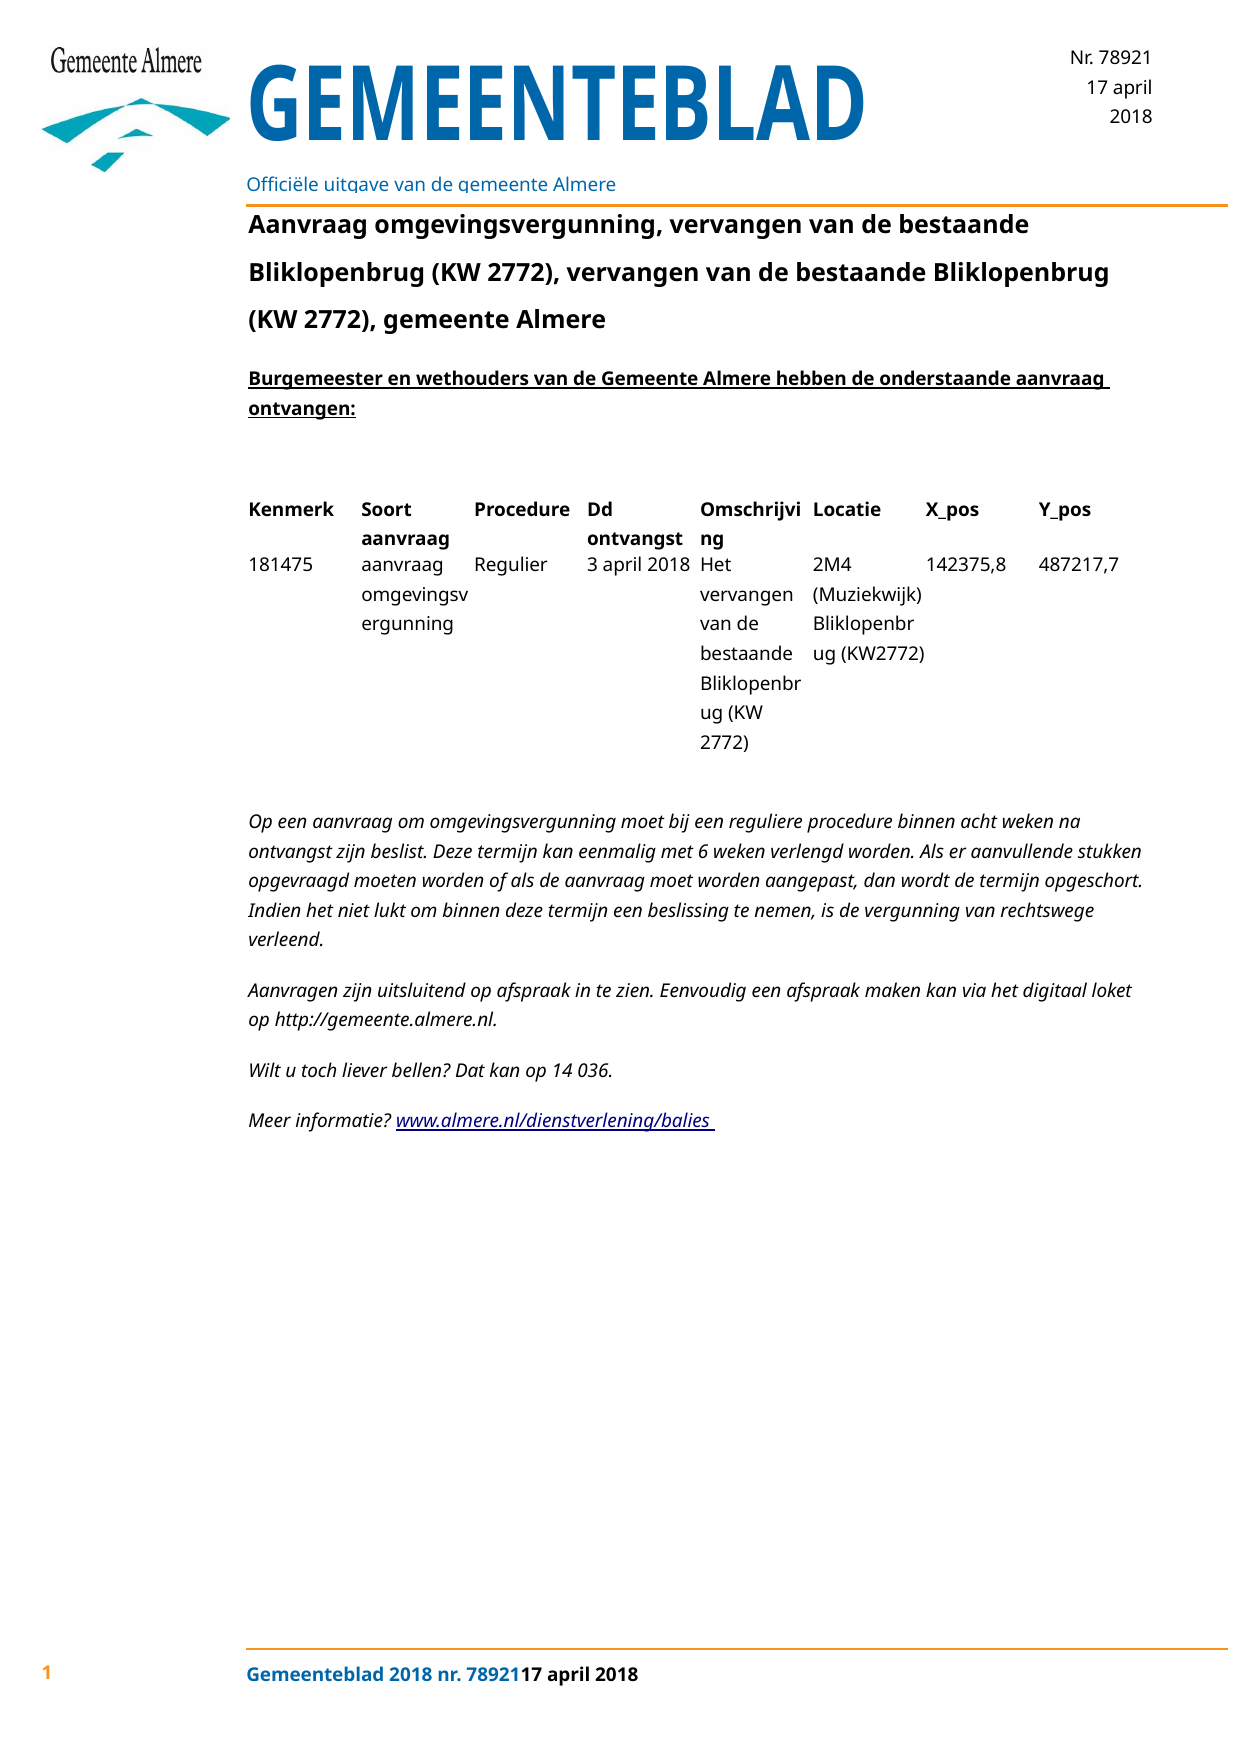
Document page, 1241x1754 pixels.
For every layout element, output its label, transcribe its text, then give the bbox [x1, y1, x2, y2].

table_cell 181475 [248, 551, 361, 754]
table_cell 487217,7 [1039, 551, 1152, 754]
table_header Procedure [474, 496, 587, 551]
table_cell 3 april 2018 [587, 551, 700, 754]
text Meer informatie? www.almere.nl/dienstverlening/balies [248, 1107, 1152, 1133]
table_header Dd ontvangst [587, 496, 700, 551]
text Wilt u toch liever bellen? Dat kan op 14 036. [248, 1057, 1152, 1083]
table_cell Regulier [474, 551, 587, 754]
text Aanvragen zijn uitsluitend op afspraak in te zien. Eenvoudig een afspraak maken kan via het digitaal loket op http://gemeente.almere.nl. [248, 977, 1152, 1032]
table_header Kenmerk [248, 496, 361, 551]
table_header Omschrijving [700, 496, 813, 551]
table_cell aanvraag omgevingsvergunning [361, 551, 474, 754]
text Burgemeester en wethouders van de Gemeente Almere hebben de onderstaande aanvraag ontvangen: [248, 366, 1152, 421]
table_header Soort aanvraag [361, 496, 474, 551]
table_header Y_pos [1039, 496, 1152, 551]
text Op een aanvraag om omgevingsvergunning moet bij een reguliere procedure binnen acht weken na ontvangst zijn beslist. Deze termijn kan eenmalig met 6 weken verlengd worden. Als er aanvullende stukken opgevraagd moeten worden of als de aanvraag moet worden aangepast, dan wordt de termijn opgeschort. Indien het niet lukt om binnen deze termijn een beslissing te nemen, is de vergunning van rechtswege verleend. [248, 808, 1152, 952]
table_cell Het vervangen van de bestaande Bliklopenbrug (KW 2772) [700, 551, 813, 754]
table_header Locatie [813, 496, 926, 551]
table_header X_pos [926, 496, 1038, 551]
table_cell 142375,8 [926, 551, 1038, 754]
table_cell 2M4 (Muziekwijk) Bliklopenbrug (KW2772) [813, 551, 926, 754]
text Aanvraag omgevingsvergunning, vervangen van de bestaande Bliklopenbrug (KW 2772), vervangen van de bestaande Bliklopenbrug (KW 2772), gemeente Almere [248, 207, 1152, 336]
picture [41, 47, 231, 172]
